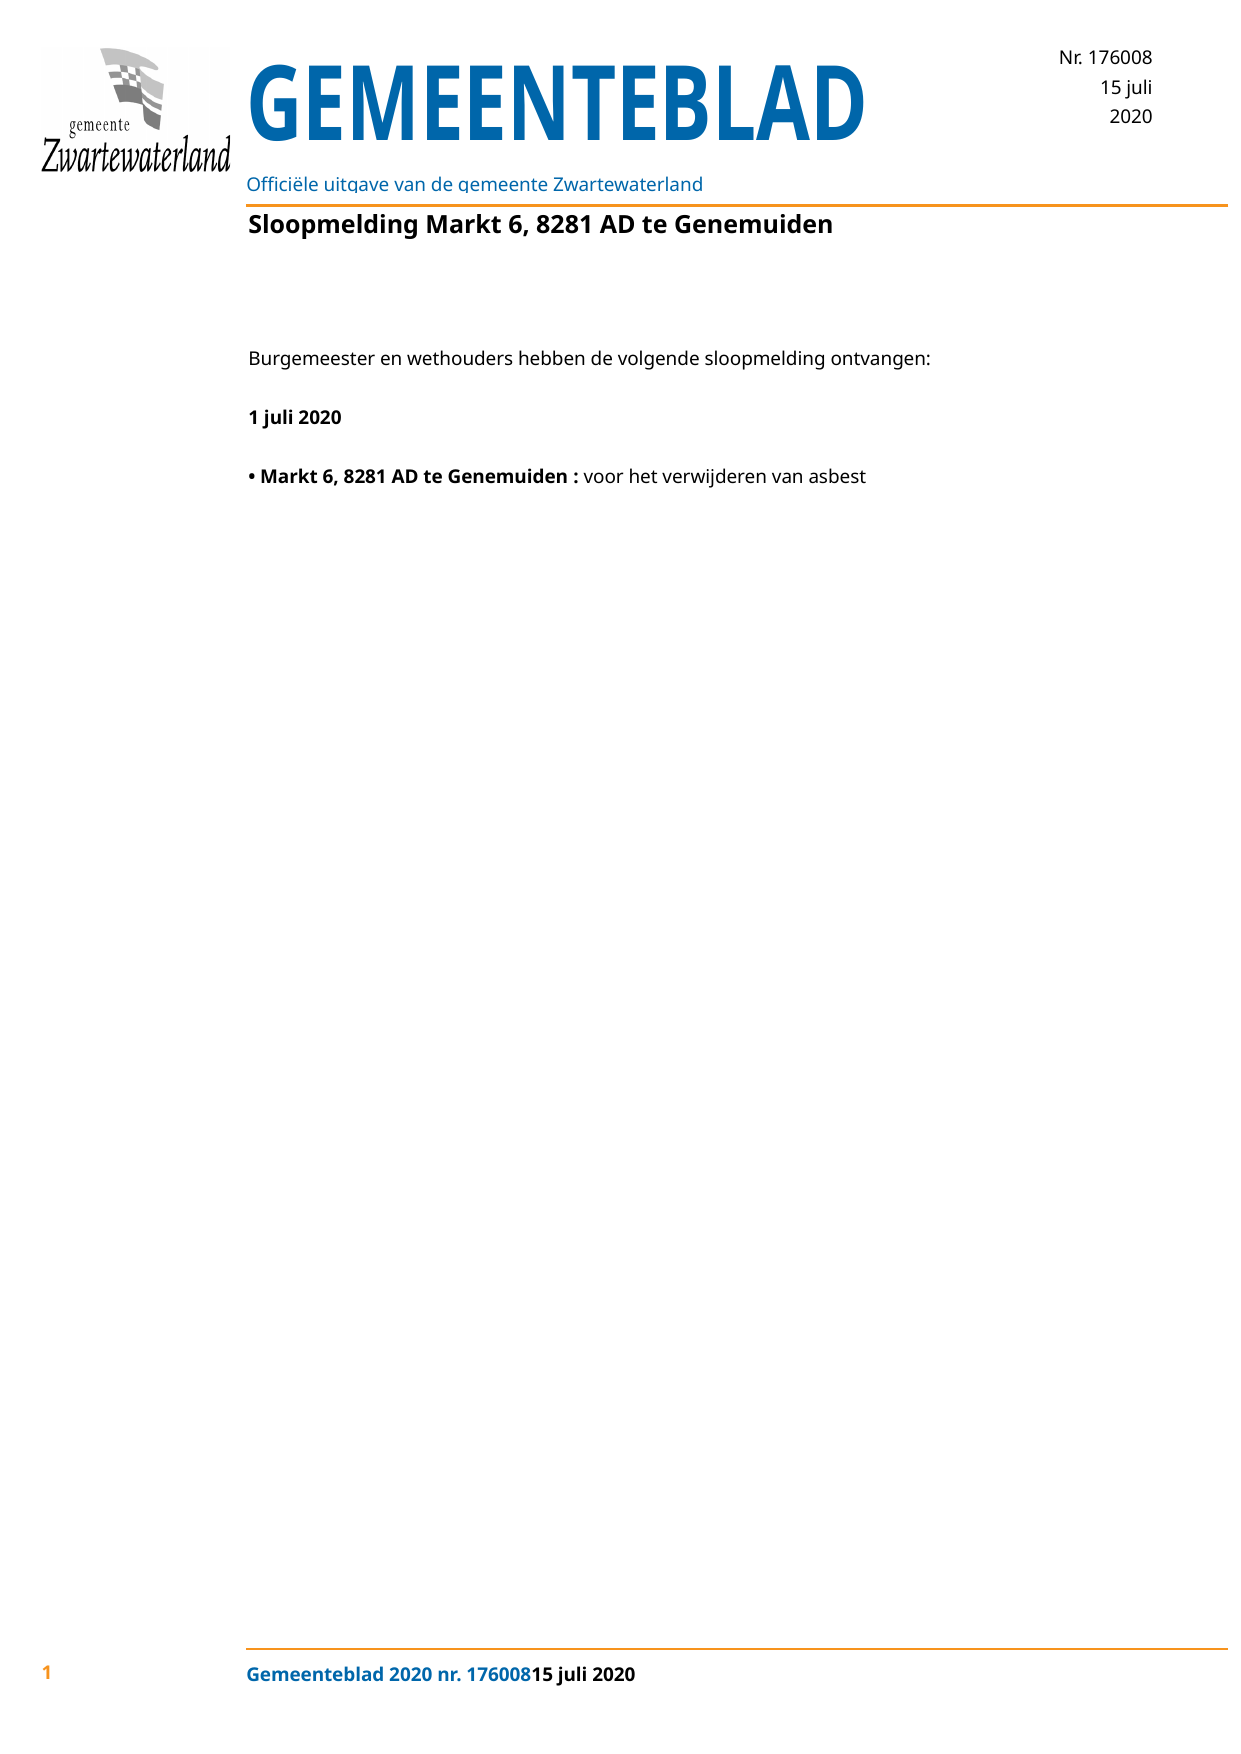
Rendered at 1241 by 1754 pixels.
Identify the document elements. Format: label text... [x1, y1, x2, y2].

picture [41, 47, 231, 172]
text 1 juli 2020 [248, 404, 1152, 430]
text • Markt 6, 8281 AD te Genemuiden : voor het verwijderen van asbest [248, 464, 1152, 489]
text Burgemeester en wethouders hebben de volgende sloopmelding ontvangen: [248, 345, 1152, 371]
text Sloopmelding Markt 6, 8281 AD te Genemuiden [248, 207, 1152, 241]
